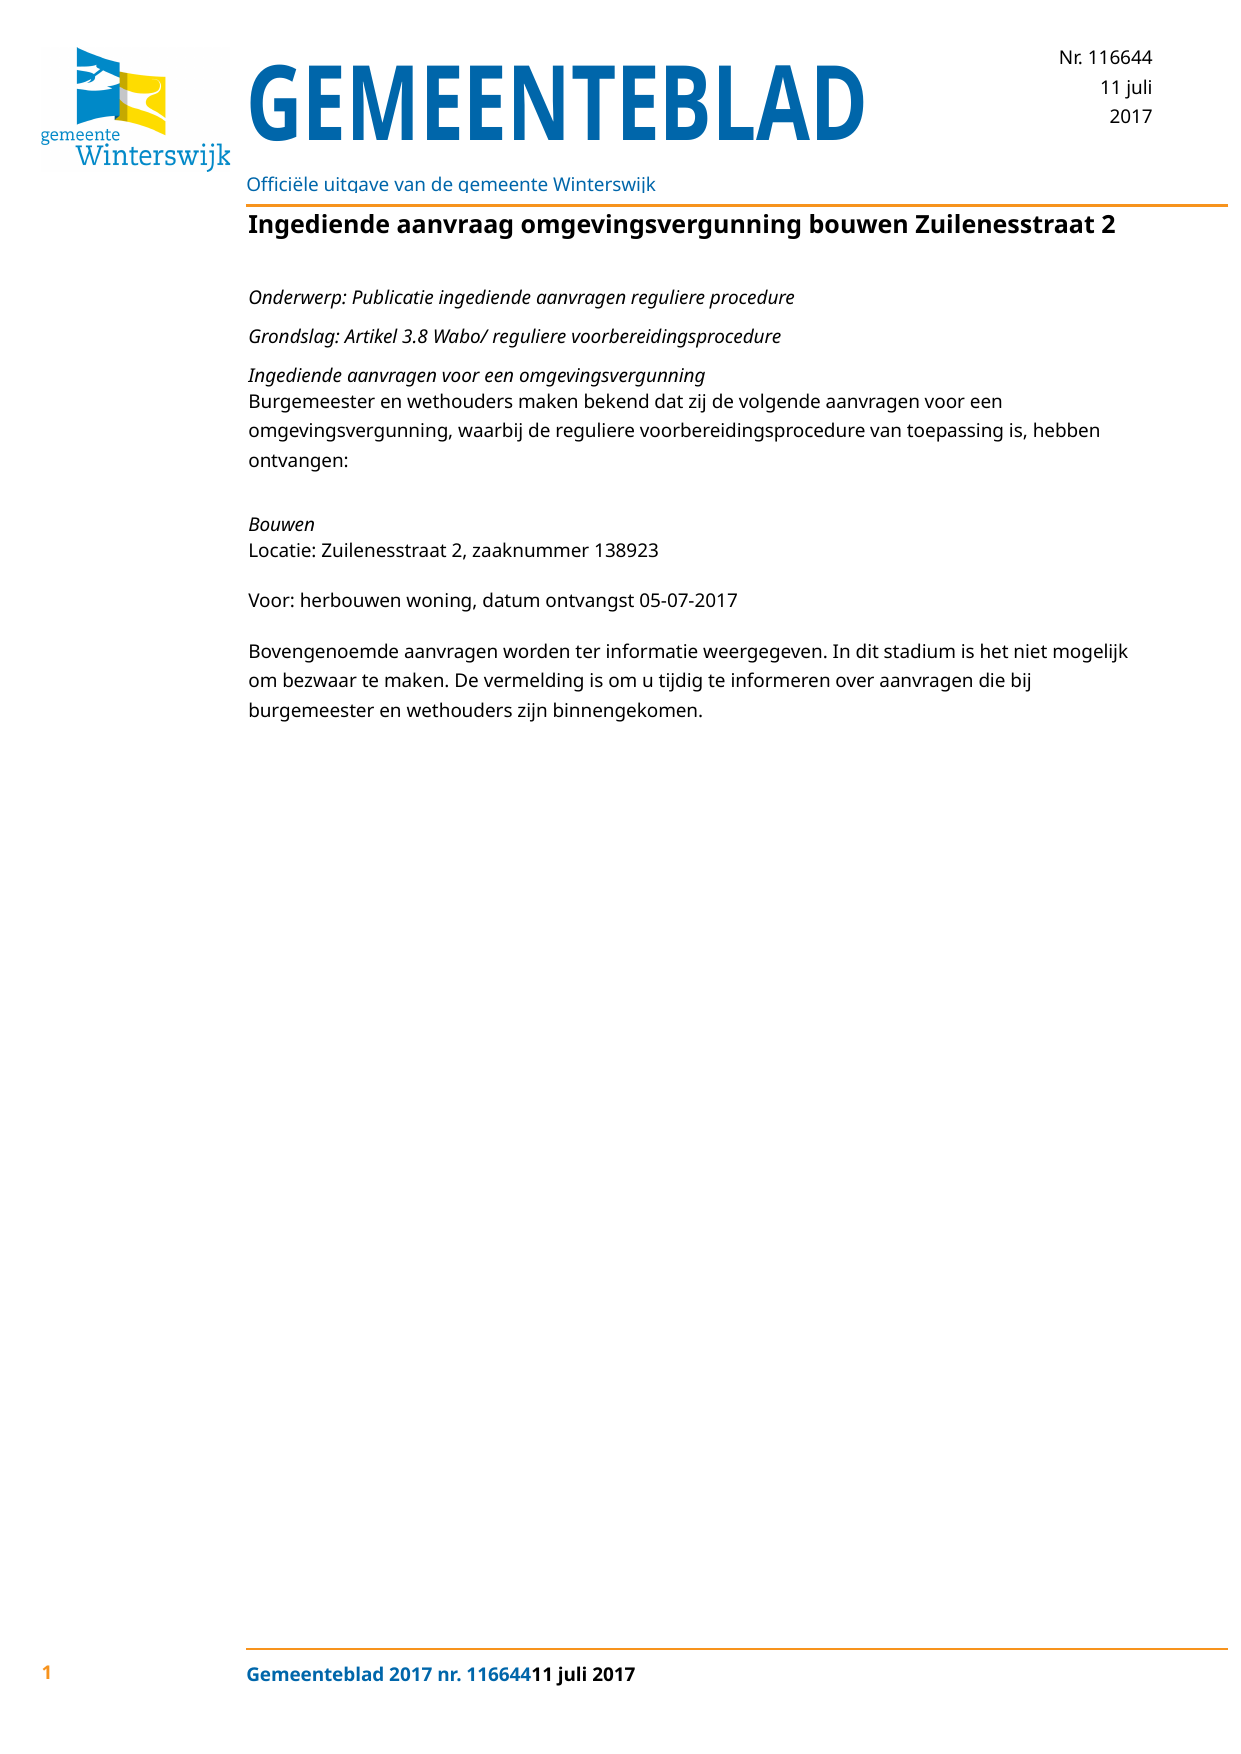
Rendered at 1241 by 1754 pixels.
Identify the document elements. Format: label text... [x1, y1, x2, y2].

text Locatie: Zuilenesstraat 2, zaaknummer 138923 [248, 537, 1152, 563]
text Ingediende aanvraag omgevingsvergunning bouwen Zuilenesstraat 2 [248, 207, 1152, 241]
picture [225, 153, 231, 162]
text Bouwen [248, 511, 1152, 537]
text Voor: herbouwen woning, datum ontvangst 05-07-2017 [248, 587, 1152, 613]
text Burgemeester en wethouders maken bekend dat zij de volgende aanvragen voor een omgevingsvergunning, waarbij de reguliere voorbereidingsprocedure van toepassing is, hebben ontvangen: [248, 388, 1152, 473]
text Bovengenoemde aanvragen worden ter informatie weergegeven. In dit stadium is het niet mogelijk om bezwaar te maken. De vermelding is om u tijdig te informeren over aanvragen die bij burgemeester en wethouders zijn binnengekomen. [248, 638, 1152, 723]
text Ingediende aanvragen voor een omgevingsvergunning [248, 362, 1152, 388]
text Grondslag: Artikel 3.8 Wabo/ reguliere voorbereidingsprocedure [248, 323, 1152, 349]
picture [41, 47, 231, 172]
text Onderwerp: Publicatie ingediende aanvragen reguliere procedure [248, 284, 1152, 309]
